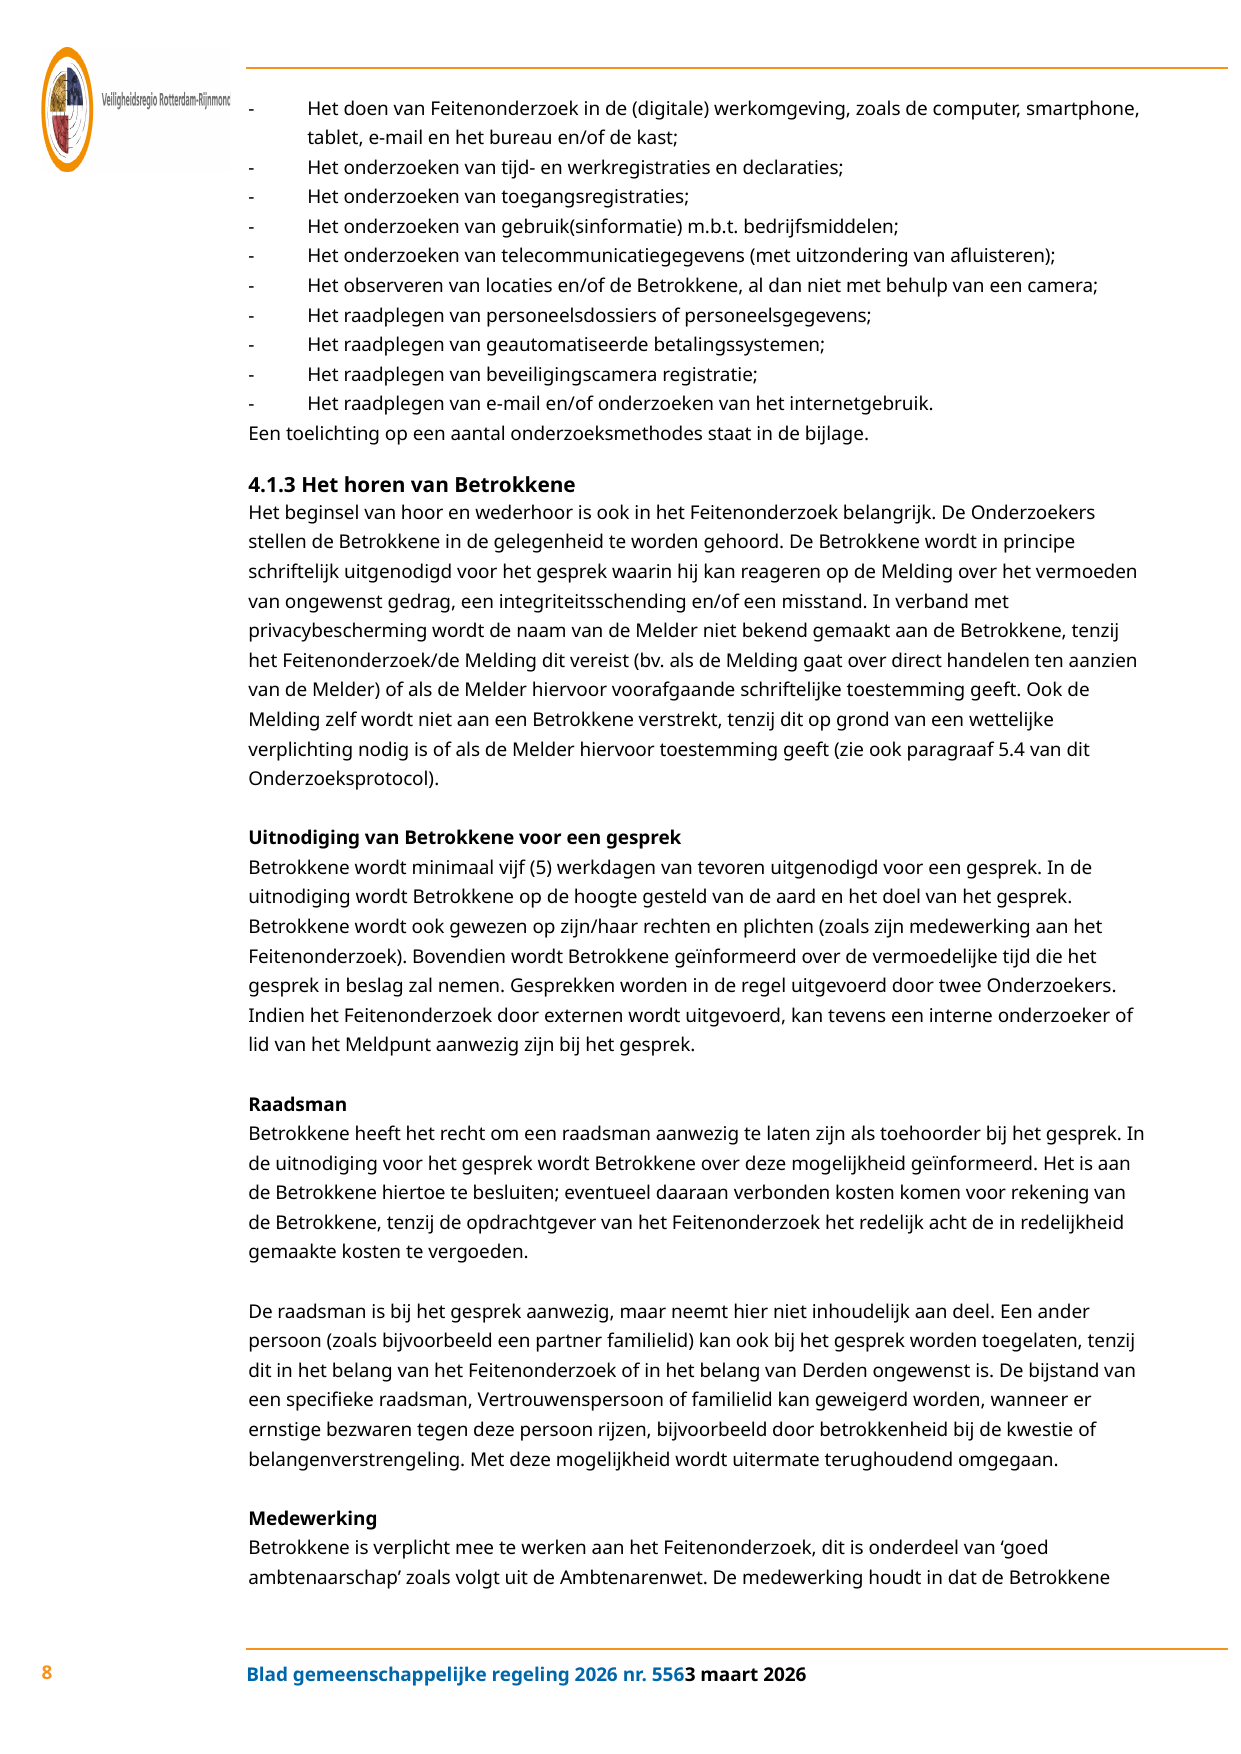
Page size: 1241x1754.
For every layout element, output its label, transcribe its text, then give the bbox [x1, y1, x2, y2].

list Het raadplegen van beveiligingscamera registratie; [248, 361, 1152, 387]
list Het onderzoeken van toegangsregistraties; [248, 183, 1152, 209]
text Betrokkene is verplicht mee te werken aan het Feitenonderzoek, dit is onderdeel van ‘goed ambtenaarschap’ zoals volgt uit de Ambtenarenwet. De medewerking houdt in dat de Betrokkene [248, 1534, 1152, 1590]
text Het beginsel van hoor en wederhoor is ook in het Feitenonderzoek belangrijk. De Onderzoekers stellen de Betrokkene in de gelegenheid te worden gehoord. De Betrokkene wordt in principe schriftelijk uitgenodigd voor het gesprek waarin hij kan reageren op de Melding over het vermoeden van ongewenst gedrag, een integriteitsschending en/of een misstand. In verband met privacybescherming wordt de naam van de Melder niet bekend gemaakt aan de Betrokkene, tenzij het Feitenonderzoek/de Melding dit vereist (bv. als de Melding gaat over direct handelen ten aanzien van de Melder) of als de Melder hiervoor voorafgaande schriftelijke toestemming geeft. Ook de Melding zelf wordt niet aan een Betrokkene verstrekt, tenzij dit op grond van een wettelijke verplichting nodig is of als de Melder hiervoor toestemming geeft (zie ook paragraaf 5.4 van dit Onderzoeksprotocol). [248, 499, 1152, 791]
text Betrokkene heeft het recht om een raadsman aanwezig te laten zijn als toehoorder bij het gesprek. In de uitnodiging voor het gesprek wordt Betrokkene over deze mogelijkheid geïnformeerd. Het is aan de Betrokkene hiertoe te besluiten; eventueel daaraan verbonden kosten komen voor rekening van de Betrokkene, tenzij de opdrachtgever van het Feitenonderzoek het redelijk acht de in redelijkheid gemaakte kosten te vergoeden. [248, 1120, 1152, 1264]
list Het observeren van locaties en/of de Betrokkene, al dan niet met behulp van een camera; [248, 272, 1152, 298]
list Het onderzoeken van telecommunicatiegegevens (met uitzondering van afluisteren); [248, 243, 1152, 268]
list Het raadplegen van e-mail en/of onderzoeken van het internetgebruik. [248, 391, 1152, 416]
list Het onderzoeken van tijd- en werkregistraties en declaraties; [248, 154, 1152, 180]
text Medewerking [248, 1505, 1152, 1531]
text Uitnodiging van Betrokkene voor een gesprek [248, 824, 1152, 850]
list Het raadplegen van geautomatiseerde betalingssystemen; [248, 331, 1152, 357]
text De raadsman is bij het gesprek aanwezig, maar neemt hier niet inhoudelijk aan deel. Een ander persoon (zoals bijvoorbeeld een partner familielid) kan ook bij het gesprek worden toegelaten, tenzij dit in het belang van het Feitenonderzoek of in het belang van Derden ongewenst is. De bijstand van een specifieke raadsman, Vertrouwenspersoon of familielid kan geweigerd worden, wanneer er ernstige bezwaren tegen deze persoon rijzen, bijvoorbeeld door betrokkenheid bij de kwestie of belangenverstrengeling. Met deze mogelijkheid wordt uitermate terughoudend omgegaan. [248, 1298, 1152, 1471]
text Een toelichting op een aantal onderzoeksmethodes staat in de bijlage. [248, 420, 1152, 446]
list Het raadplegen van personeelsdossiers of personeelsgegevens; [248, 302, 1152, 328]
text Betrokkene wordt minimaal vijf (5) werkdagen van tevoren uitgenodigd voor een gesprek. In de uitnodiging wordt Betrokkene op de hoogte gesteld van de aard en het doel van het gesprek. Betrokkene wordt ook gewezen op zijn/haar rechten en plichten (zoals zijn medewerking aan het Feitenonderzoek). Bovendien wordt Betrokkene geïnformeerd over de vermoedelijke tijd die het gesprek in beslag zal nemen. Gesprekken worden in de regel uitgevoerd door twee Onderzoekers. Indien het Feitenonderzoek door externen wordt uitgevoerd, kan tevens een interne onderzoeker of lid van het Meldpunt aanwezig zijn bij het gesprek. [248, 854, 1152, 1057]
list Het doen van Feitenonderzoek in de (digitale) werkomgeving, zoals de computer, smartphone, tablet, e-mail en het bureau en/of de kast; [248, 95, 1152, 150]
text 4.1.3 Het horen van Betrokkene [248, 471, 1152, 499]
text Raadsman [248, 1091, 1152, 1116]
picture [41, 47, 231, 172]
list Het onderzoeken van gebruik(sinformatie) m.b.t. bedrijfsmiddelen; [248, 213, 1152, 239]
